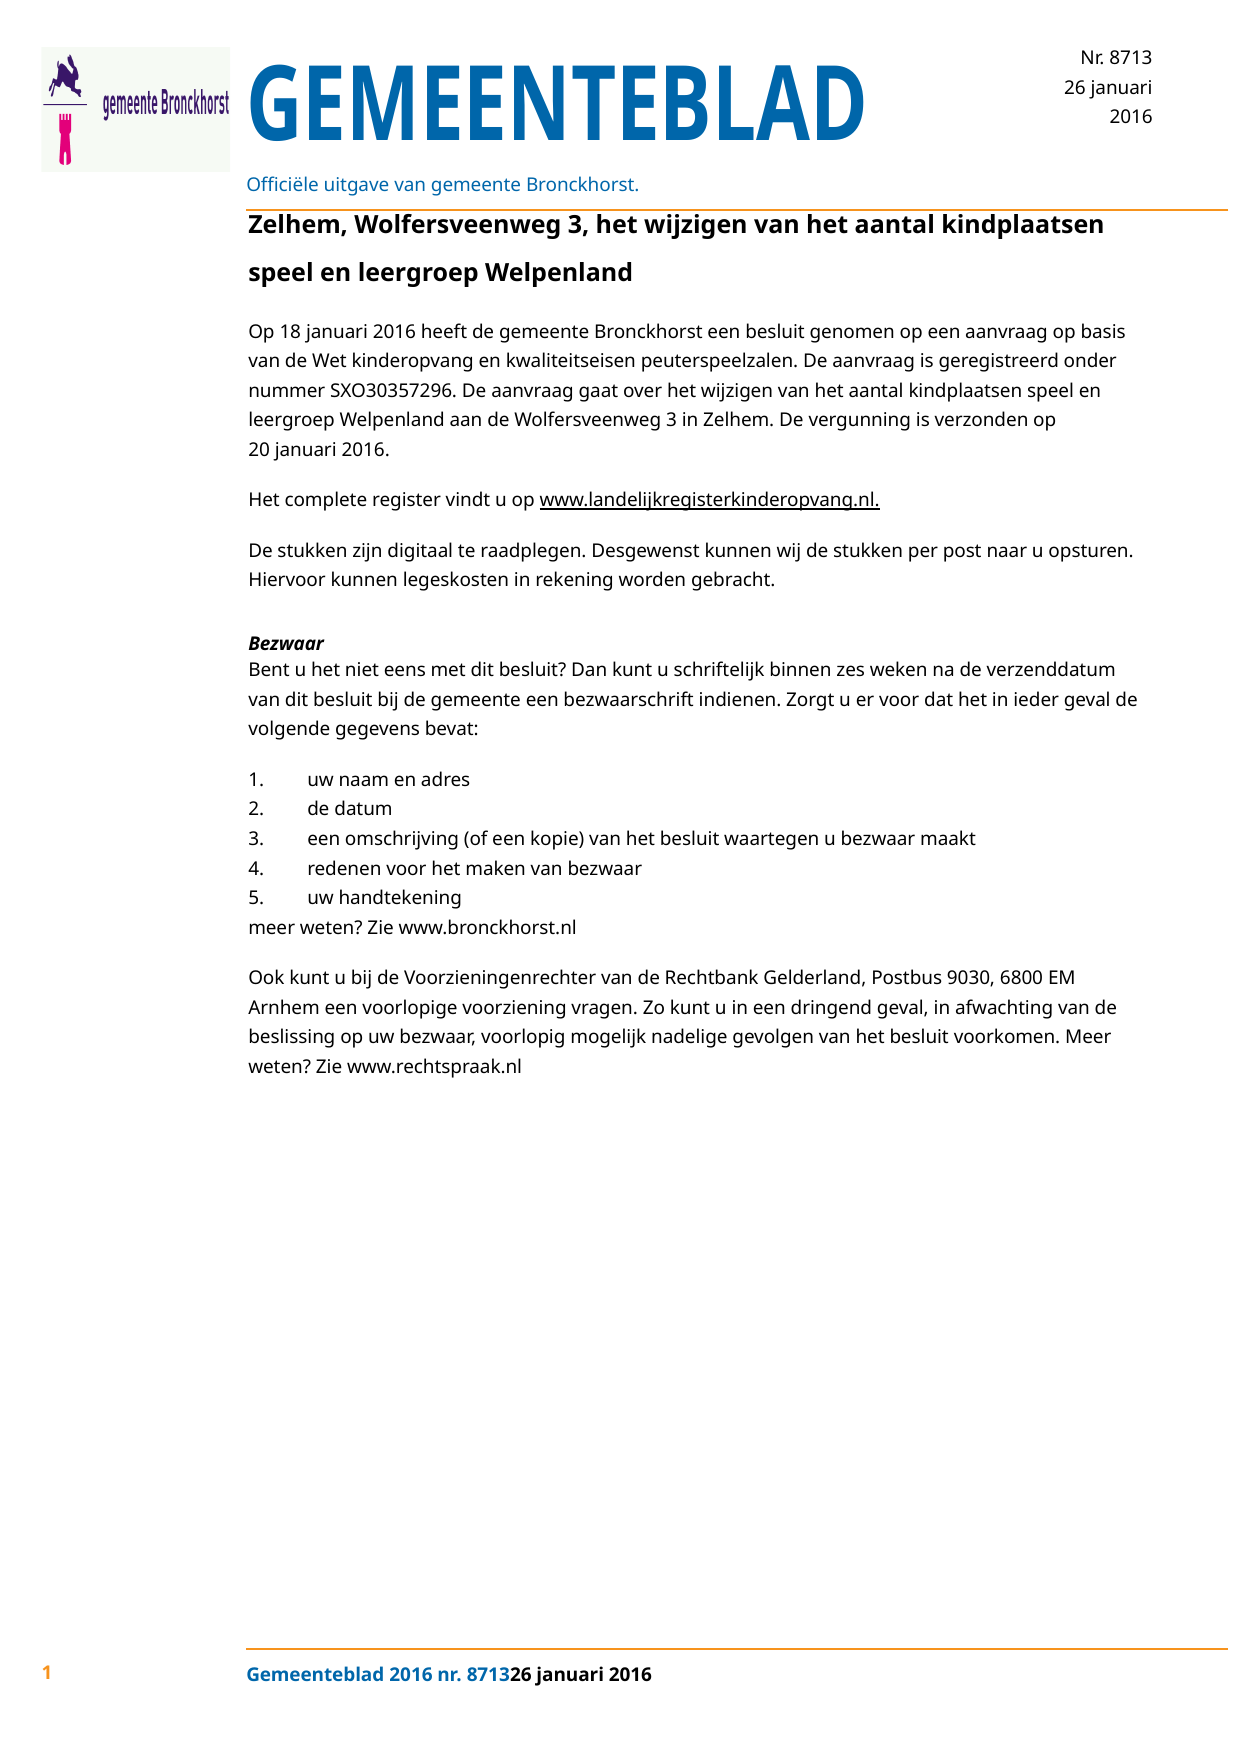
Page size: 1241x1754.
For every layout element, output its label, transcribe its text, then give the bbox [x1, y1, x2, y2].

list een omschrijving (of een kopie) van het besluit waartegen u bezwaar maakt [248, 825, 1152, 851]
text meer weten? Zie www.bronckhorst.nl [248, 914, 1152, 939]
text Het complete register vindt u op www.landelijkregisterkinderopvang.nl. [248, 487, 1152, 512]
text Bezwaar [248, 631, 1152, 656]
text Bent u het niet eens met dit besluit? Dan kunt u schriftelijk binnen zes weken na de verzenddatum van dit besluit bij de gemeente een bezwaarschrift indienen. Zorgt u er voor dat het in ieder geval de volgende gegevens bevat: [248, 656, 1152, 741]
picture [41, 47, 231, 172]
text Op 18 januari 2016 heeft de gemeente Bronckhorst een besluit genomen op een aanvraag op basis van de Wet kinderopvang en kwaliteitseisen peuterspeelzalen. De aanvraag is geregistreerd onder nummer SXO30357296. De aanvraag gaat over het wijzigen van het aantal kindplaatsen speel en leergroep Welpenland aan de Wolfersveenweg 3 in Zelhem. De vergunning is verzonden op 20 januari 2016. [248, 318, 1152, 462]
list de datum [248, 796, 1152, 821]
list uw handtekening [248, 884, 1152, 910]
list redenen voor het maken van bezwaar [248, 855, 1152, 880]
list uw naam en adres [248, 766, 1152, 792]
text Ook kunt u bij de Voorzieningenrechter van de Rechtbank Gelderland, Postbus 9030, 6800 EM Arnhem een voorlopige voorziening vragen. Zo kunt u in een dringend geval, in afwachting van de beslissing op uw bezwaar, voorlopig mogelijk nadelige gevolgen van het besluit voorkomen. Meer weten? Zie www.rechtspraak.nl [248, 964, 1152, 1079]
text Zelhem, Wolfersveenweg 3, het wijzigen van het aantal kindplaatsen speel en leergroep Welpenland [248, 211, 1152, 288]
text De stukken zijn digitaal te raadplegen. Desgewenst kunnen wij de stukken per post naar u opsturen. Hiervoor kunnen legeskosten in rekening worden gebracht. [248, 537, 1152, 592]
